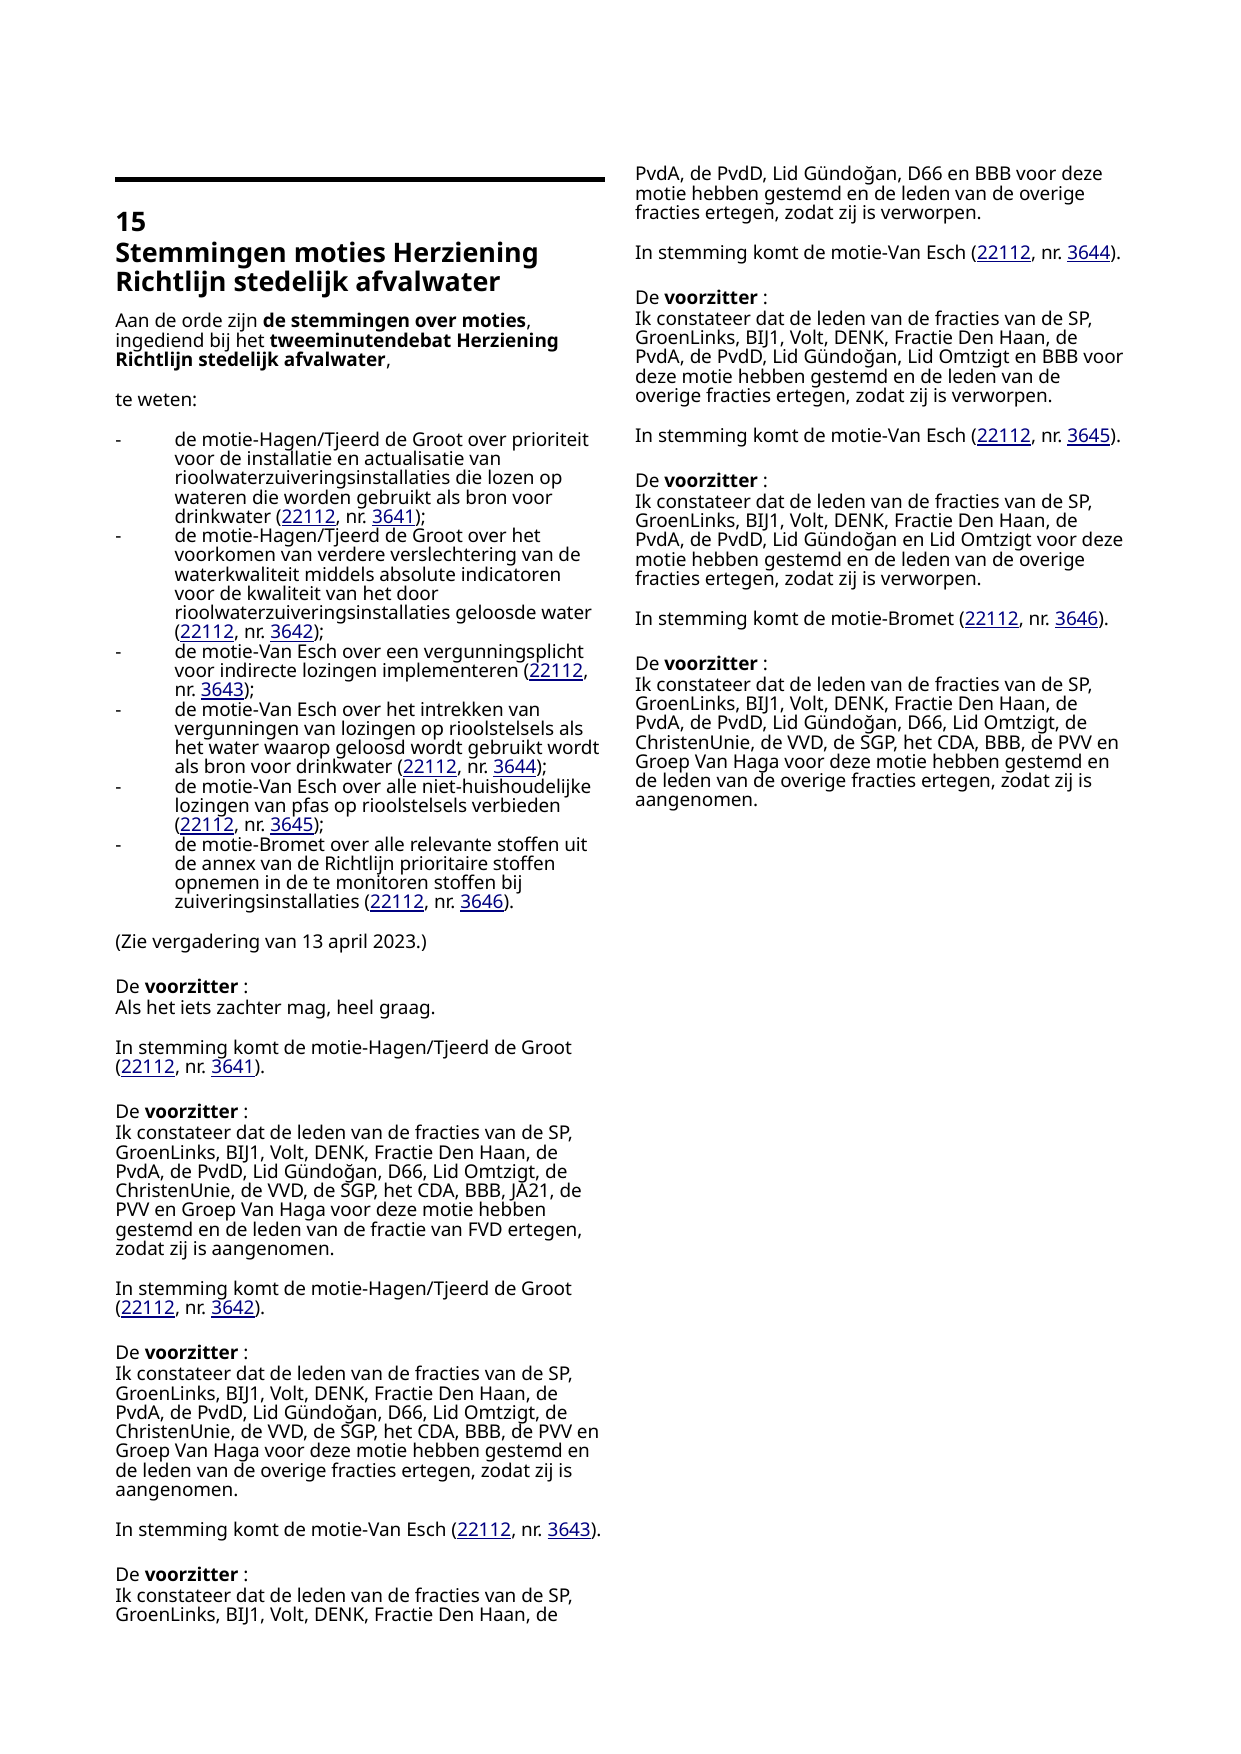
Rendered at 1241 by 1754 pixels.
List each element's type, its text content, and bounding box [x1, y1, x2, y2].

text Ik constateer dat de leden van de fracties van de SP, GroenLinks, BIJ1, Volt, DENK, Fractie Den Haan, de [115, 1587, 605, 1625]
list de motie-Hagen/Tjeerd de Groot over prioriteit voor de installatie en actualisatie van rioolwaterzuiveringsinstallaties die lozen op wateren die worden gebruikt als bron voor drinkwater (22112, nr. 3641); [115, 431, 605, 527]
text PvdA, de PvdD, Lid Gündoğan, D66 en BBB voor deze motie hebben gestemd en de leden van de overige fracties ertegen, zodat zij is verworpen. [635, 165, 1125, 223]
text De voorzitter : [635, 284, 1125, 310]
text De voorzitter : [115, 1099, 605, 1124]
text In stemming komt de motie-Van Esch (22112, nr. 3644). [635, 244, 1125, 263]
text De voorzitter : [115, 1561, 605, 1587]
text Stemmingen moties Herziening Richtlijn stedelijk afvalwater [115, 239, 605, 312]
text De voorzitter : [115, 973, 605, 999]
list de motie-Van Esch over het intrekken van vergunningen van lozingen op rioolstelsels als het water waarop geloosd wordt gebruikt wordt als bron voor drinkwater (22112, nr. 3644); [115, 701, 605, 778]
text De voorzitter : [635, 650, 1125, 676]
text Ik constateer dat de leden van de fracties van de SP, GroenLinks, BIJ1, Volt, DENK, Fractie Den Haan, de PvdA, de PvdD, Lid Gündoğan, D66, Lid Omtzigt, de ChristenUnie, de VVD, de SGP, het CDA, BBB, JA21, de PVV en Groep Van Haga voor deze motie hebben gestemd en de leden van de fractie van FVD ertegen, zodat zij is aangenomen. [115, 1124, 605, 1259]
text In stemming komt de motie-Bromet (22112, nr. 3646). [635, 610, 1125, 629]
text In stemming komt de motie-Van Esch (22112, nr. 3645). [635, 427, 1125, 446]
text te weten: [115, 391, 605, 410]
text (Zie vergadering van 13 april 2023.) [115, 933, 605, 953]
text De voorzitter : [115, 1339, 605, 1365]
text Ik constateer dat de leden van de fracties van de SP, GroenLinks, BIJ1, Volt, DENK, Fractie Den Haan, de PvdA, de PvdD, Lid Gündoğan, D66, Lid Omtzigt, de ChristenUnie, de VVD, de SGP, het CDA, BBB, de PVV en Groep Van Haga voor deze motie hebben gestemd en de leden van de overige fracties ertegen, zodat zij is aangenomen. [115, 1365, 605, 1500]
text In stemming komt de motie-Hagen/Tjeerd de Groot (22112, nr. 3642). [115, 1280, 605, 1319]
list de motie-Bromet over alle relevante stoffen uit de annex van de Richtlijn prioritaire stoffen opnemen in de te monitoren stoffen bij zuiveringsinstallaties (22112, nr. 3646). [115, 836, 605, 913]
text Ik constateer dat de leden van de fracties van de SP, GroenLinks, BIJ1, Volt, DENK, Fractie Den Haan, de PvdA, de PvdD, Lid Gündoğan, Lid Omtzigt en BBB voor deze motie hebben gestemd en de leden van de overige fracties ertegen, zodat zij is verworpen. [635, 310, 1125, 406]
text In stemming komt de motie-Hagen/Tjeerd de Groot (22112, nr. 3641). [115, 1039, 605, 1078]
text De voorzitter : [635, 467, 1125, 493]
list de motie-Van Esch over alle niet-huishoudelijke lozingen van pfas op rioolstelsels verbieden (22112, nr. 3645); [115, 778, 605, 836]
text Als het iets zachter mag, heel graag. [115, 999, 605, 1018]
list de motie-Hagen/Tjeerd de Groot over het voorkomen van verdere verslechtering van de waterkwaliteit middels absolute indicatoren voor de kwaliteit van het door rioolwaterzuiveringsinstallaties geloosde water (22112, nr. 3642); [115, 527, 605, 643]
text In stemming komt de motie-Van Esch (22112, nr. 3643). [115, 1521, 605, 1540]
text Aan de orde zijn de stemmingen over moties, ingediend bij het tweeminutendebat Herziening Richtlijn stedelijk afvalwater, [115, 312, 605, 370]
text Ik constateer dat de leden van de fracties van de SP, GroenLinks, BIJ1, Volt, DENK, Fractie Den Haan, de PvdA, de PvdD, Lid Gündoğan en Lid Omtzigt voor deze motie hebben gestemd en de leden van de overige fracties ertegen, zodat zij is verworpen. [635, 493, 1125, 589]
text 15 [115, 203, 605, 239]
list de motie-Van Esch over een vergunningsplicht voor indirecte lozingen implementeren (22112, nr. 3643); [115, 643, 605, 701]
text Ik constateer dat de leden van de fracties van de SP, GroenLinks, BIJ1, Volt, DENK, Fractie Den Haan, de PvdA, de PvdD, Lid Gündoğan, D66, Lid Omtzigt, de ChristenUnie, de VVD, de SGP, het CDA, BBB, de PVV en Groep Van Haga voor deze motie hebben gestemd en de leden van de overige fracties ertegen, zodat zij is aangenomen. [635, 676, 1125, 811]
